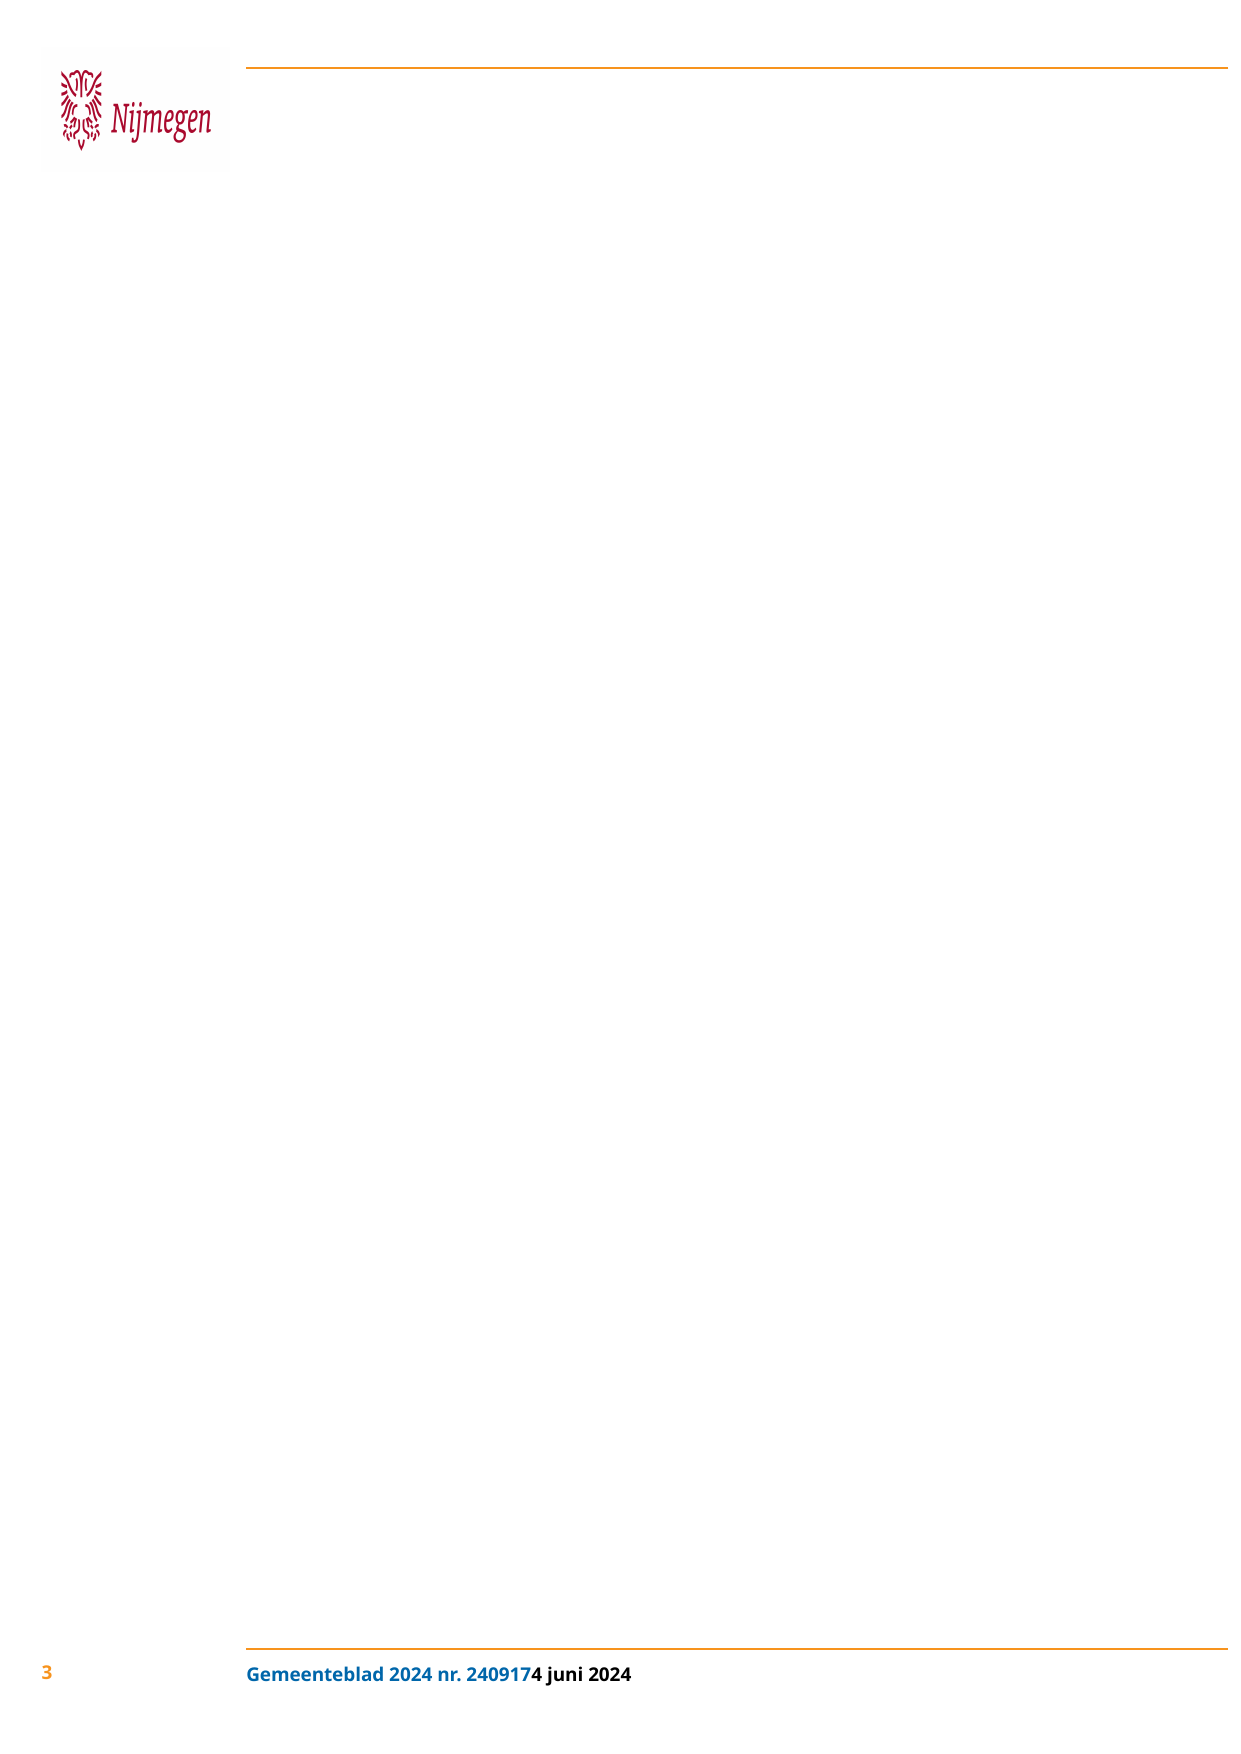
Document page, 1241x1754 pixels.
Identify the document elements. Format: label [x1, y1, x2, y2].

picture [41, 47, 231, 172]
